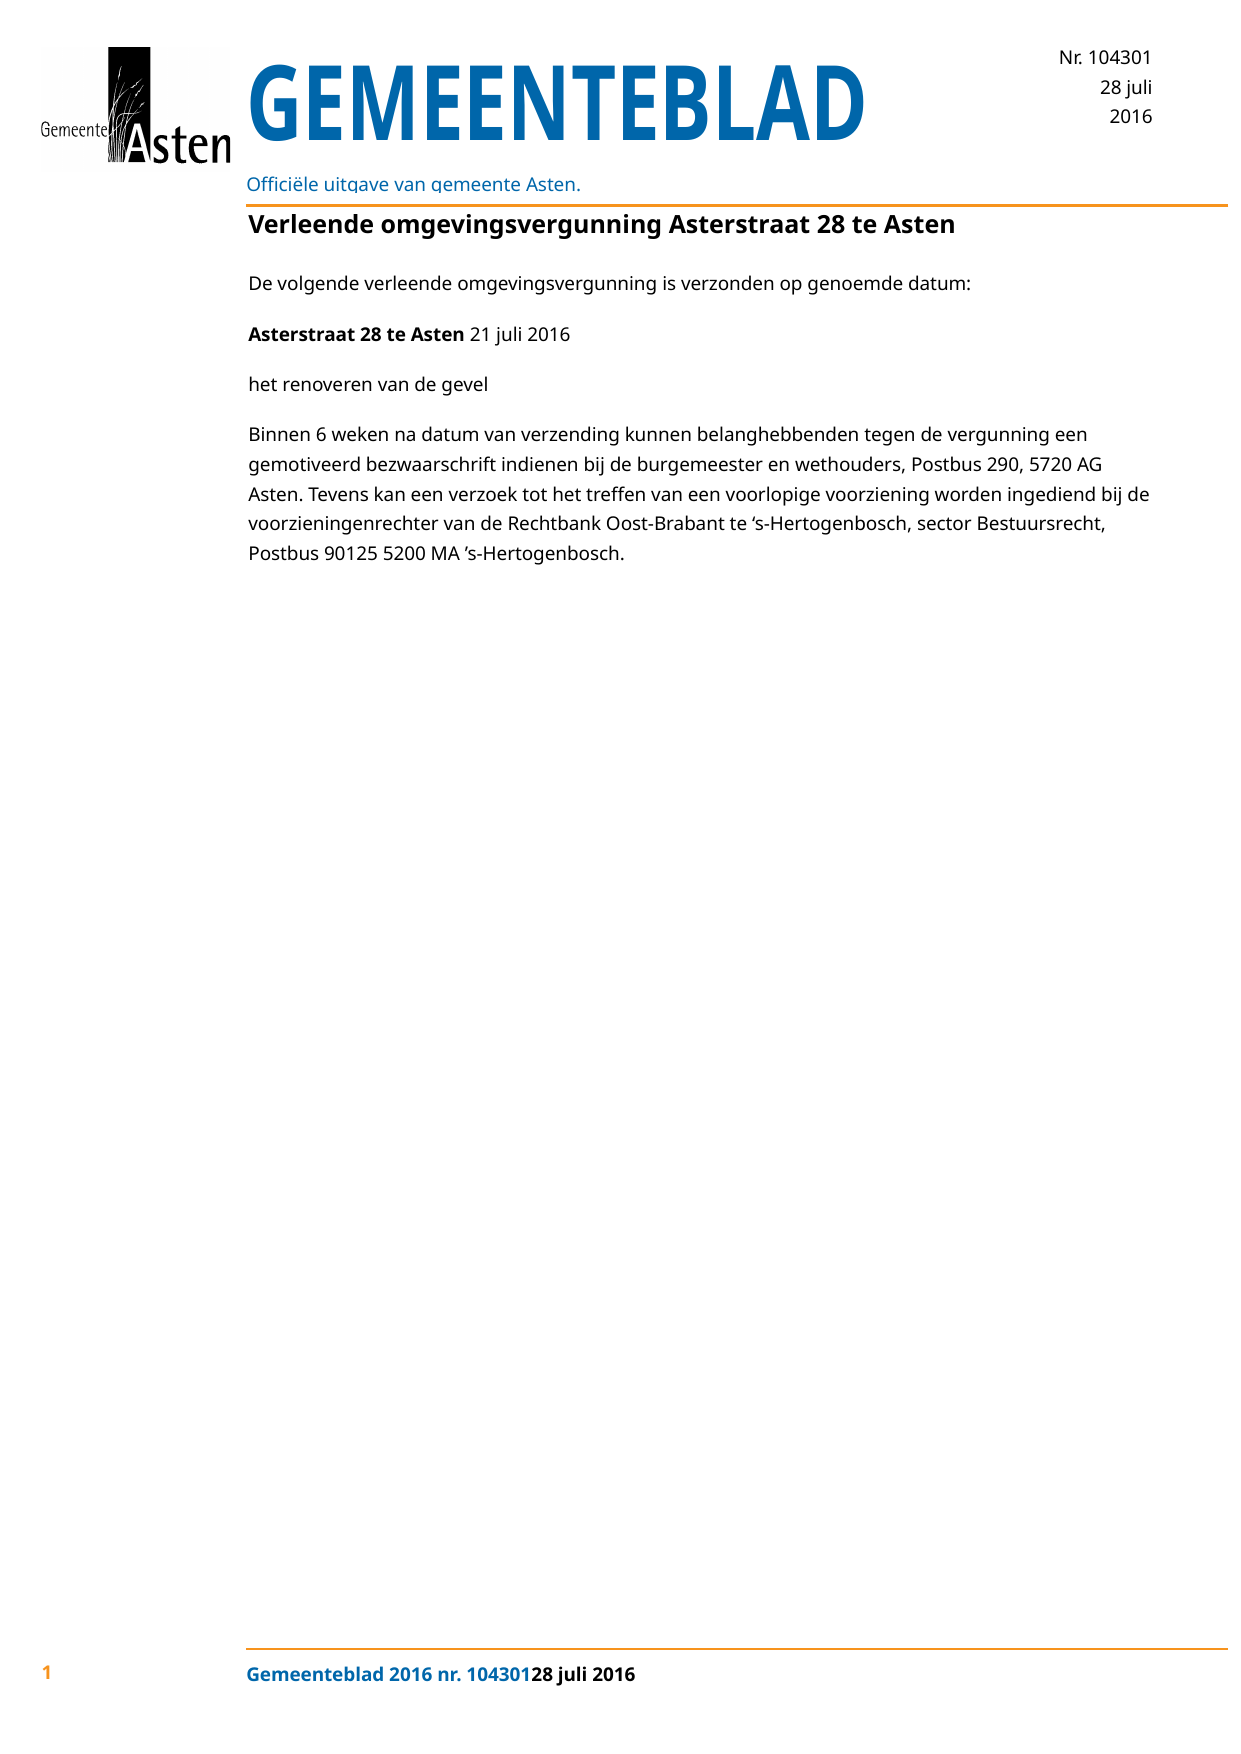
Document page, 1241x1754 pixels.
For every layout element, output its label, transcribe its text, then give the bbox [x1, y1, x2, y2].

text De volgende verleende omgevingsvergunning is verzonden op genoemde datum: [248, 270, 1152, 296]
text Binnen 6 weken na datum van verzending kunnen belanghebbenden tegen de vergunning een gemotiveerd bezwaarschrift indienen bij de burgemeester en wethouders, Postbus 290, 5720 AG Asten. Tevens kan een verzoek tot het treffen van een voorlopige voorziening worden ingediend bij de voorzieningenrechter van de Rechtbank Oost-Brabant te ‘s-Hertogenbosch, sector Bestuursrecht, Postbus 90125 5200 MA ’s-Hertogenbosch. [248, 422, 1152, 566]
text het renoveren van de gevel [248, 371, 1152, 397]
picture [41, 47, 231, 172]
text Verleende omgevingsvergunning Asterstraat 28 te Asten [248, 207, 1152, 241]
text Asterstraat 28 te Asten 21 juli 2016 [248, 321, 1152, 346]
